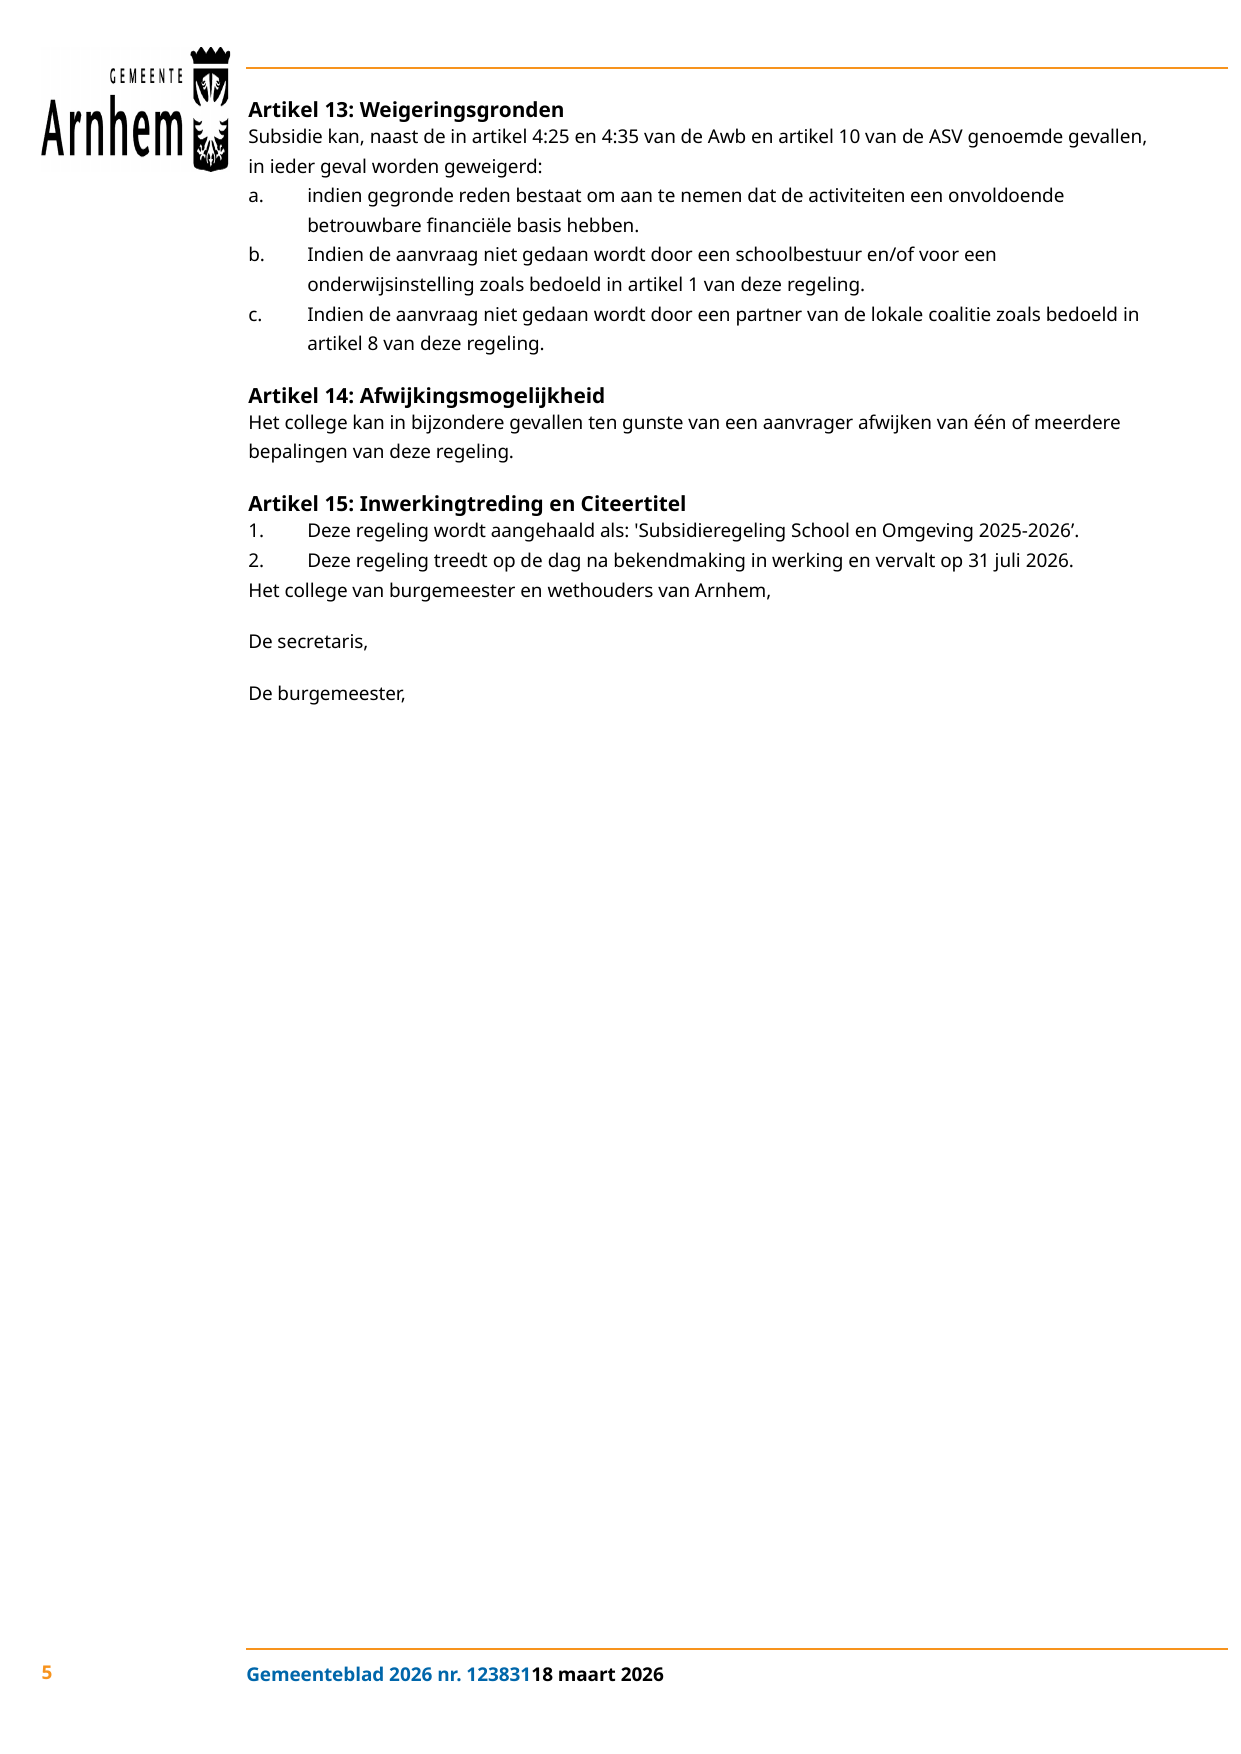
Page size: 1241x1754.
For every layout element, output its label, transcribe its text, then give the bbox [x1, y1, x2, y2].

text Subsidie kan, naast de in artikel 4:25 en 4:35 van de Awb en artikel 10 van de ASV genoemde gevallen, in ieder geval worden geweigerd: [248, 123, 1152, 178]
list Deze regeling wordt aangehaald als: 'Subsidieregeling School en Omgeving 2025-2026’. [248, 518, 1152, 543]
list Indien de aanvraag niet gedaan wordt door een schoolbestuur en/of voor een onderwijsinstelling zoals bedoeld in artikel 1 van deze regeling. [248, 242, 1152, 297]
text Artikel 13: Weigeringsgronden [248, 95, 1152, 123]
list Deze regeling treedt op de dag na bekendmaking in werking en vervalt op 31 juli 2026. [248, 547, 1152, 573]
text Het college kan in bijzondere gevallen ten gunste van een aanvrager afwijken van één of meerdere bepalingen van deze regeling. [248, 409, 1152, 464]
text Het college van burgemeester en wethouders van Arnhem, [248, 577, 1152, 602]
list Indien de aanvraag niet gedaan wordt door een partner van de lokale coalitie zoals bedoeld in artikel 8 van deze regeling. [248, 301, 1152, 356]
picture [41, 47, 231, 172]
list indien gegronde reden bestaat om aan te nemen dat de activiteiten een onvoldoende betrouwbare financiële basis hebben. [248, 182, 1152, 238]
text Artikel 15: Inwerkingtreding en Citeertitel [248, 489, 1152, 518]
text De burgemeester, [248, 680, 1152, 705]
text De secretaris, [248, 628, 1152, 654]
text Artikel 14: Afwijkingsmogelijkheid [248, 381, 1152, 409]
